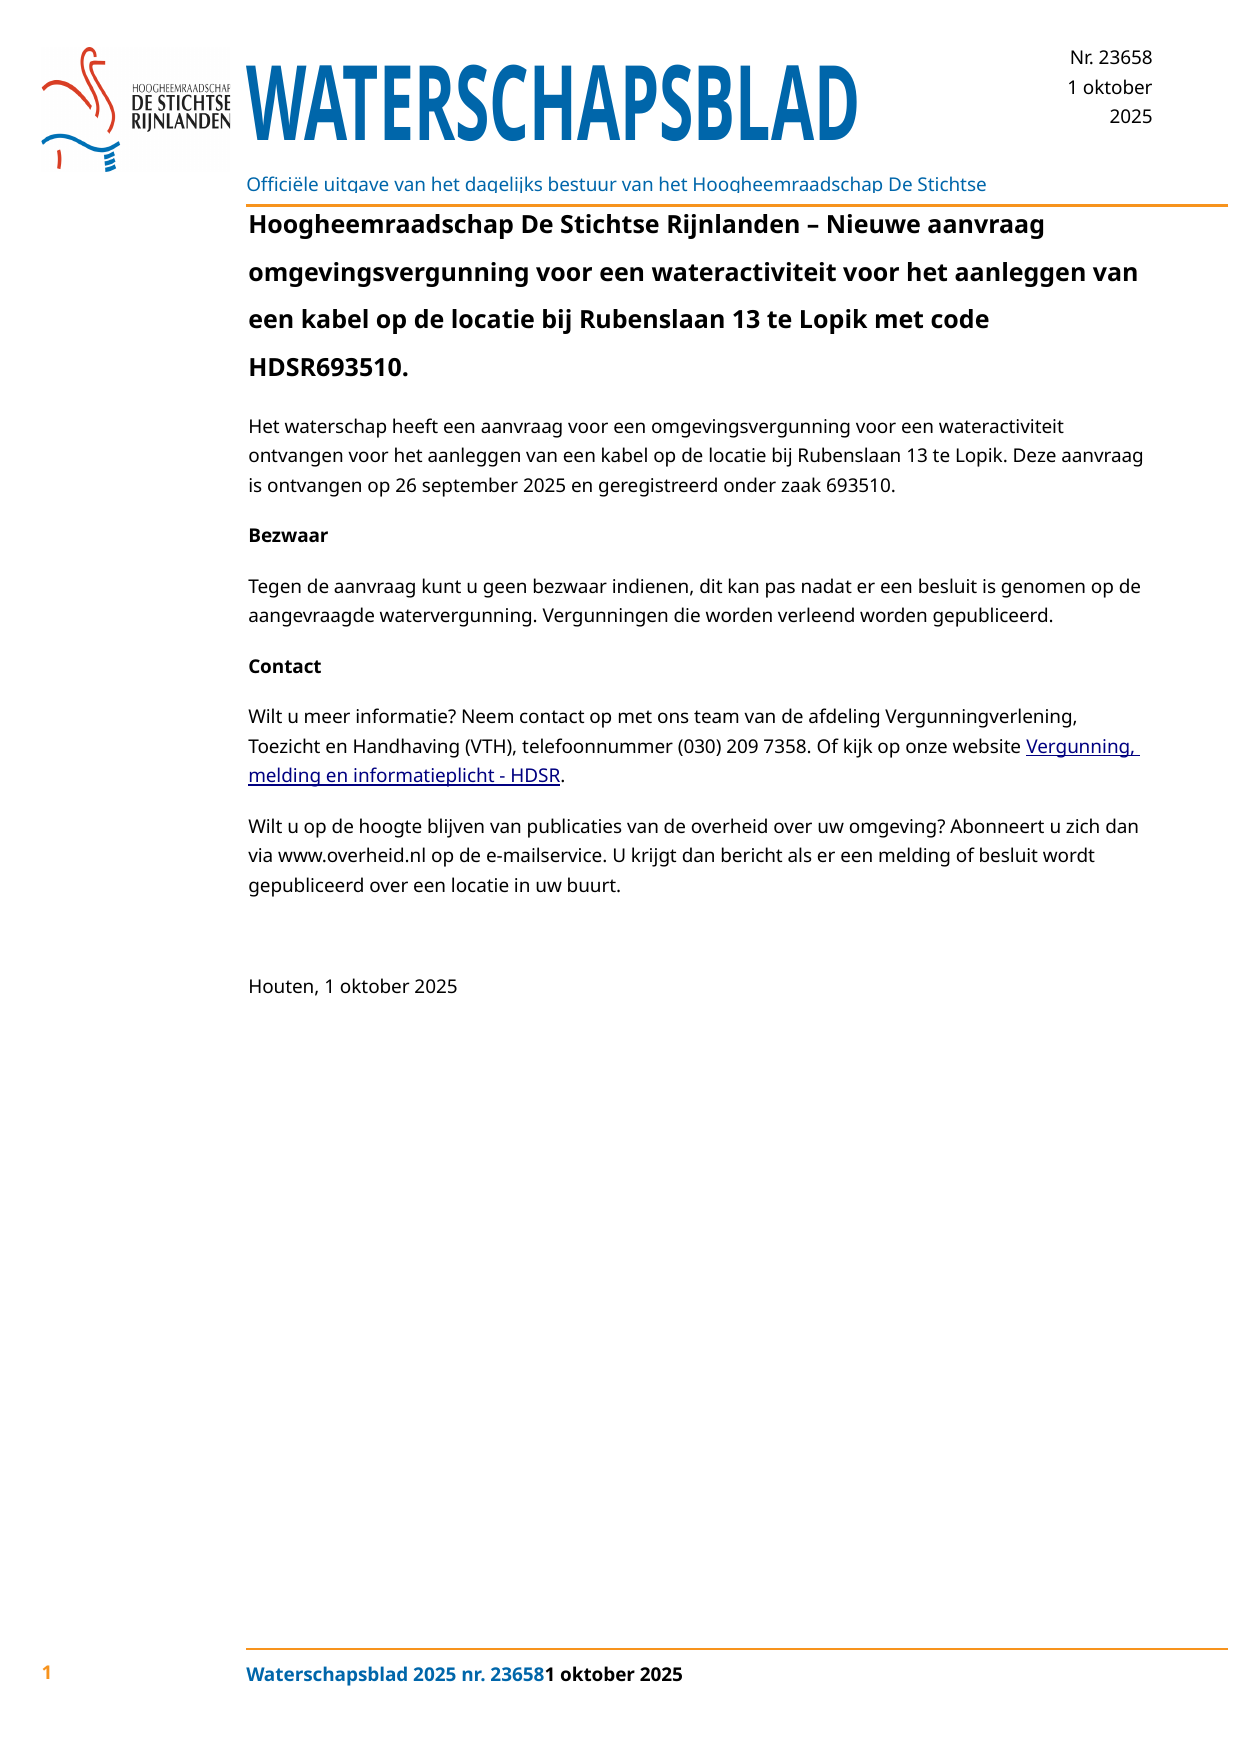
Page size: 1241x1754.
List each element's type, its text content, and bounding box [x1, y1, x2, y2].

picture [41, 47, 231, 172]
text Contact [248, 653, 1152, 679]
text Houten, 1 oktober 2025 [248, 973, 1152, 999]
text Hoogheemraadschap De Stichtse Rijnlanden – Nieuwe aanvraag omgevingsvergunning voor een wateractiviteit voor het aanleggen van een kabel op de locatie bij Rubenslaan 13 te Lopik met code HDSR693510. [248, 207, 1152, 384]
text Bezwaar [248, 523, 1152, 548]
text Het waterschap heeft een aanvraag voor een omgevingsvergunning voor een wateractiviteit ontvangen voor het aanleggen van een kabel op de locatie bij Rubenslaan 13 te Lopik. Deze aanvraag is ontvangen op 26 september 2025 en geregistreerd onder zaak 693510. [248, 413, 1152, 498]
text Tegen de aanvraag kunt u geen bezwaar indienen, dit kan pas nadat er een besluit is genomen op de aangevraagde watervergunning. Vergunningen die worden verleend worden gepubliceerd. [248, 573, 1152, 628]
text Wilt u meer informatie? Neem contact op met ons team van de afdeling Vergunningverlening, Toezicht en Handhaving (VTH), telefoonnummer (030) 209 7358. Of kijk op onze website Vergunning, melding en informatieplicht - HDSR. [248, 703, 1152, 788]
text Wilt u op de hoogte blijven van publicaties van de overheid over uw omgeving? Abonneert u zich dan via www.overheid.nl op de e-mailservice. U krijgt dan bericht als er een melding of besluit wordt gepubliceerd over een locatie in uw buurt. [248, 813, 1152, 898]
